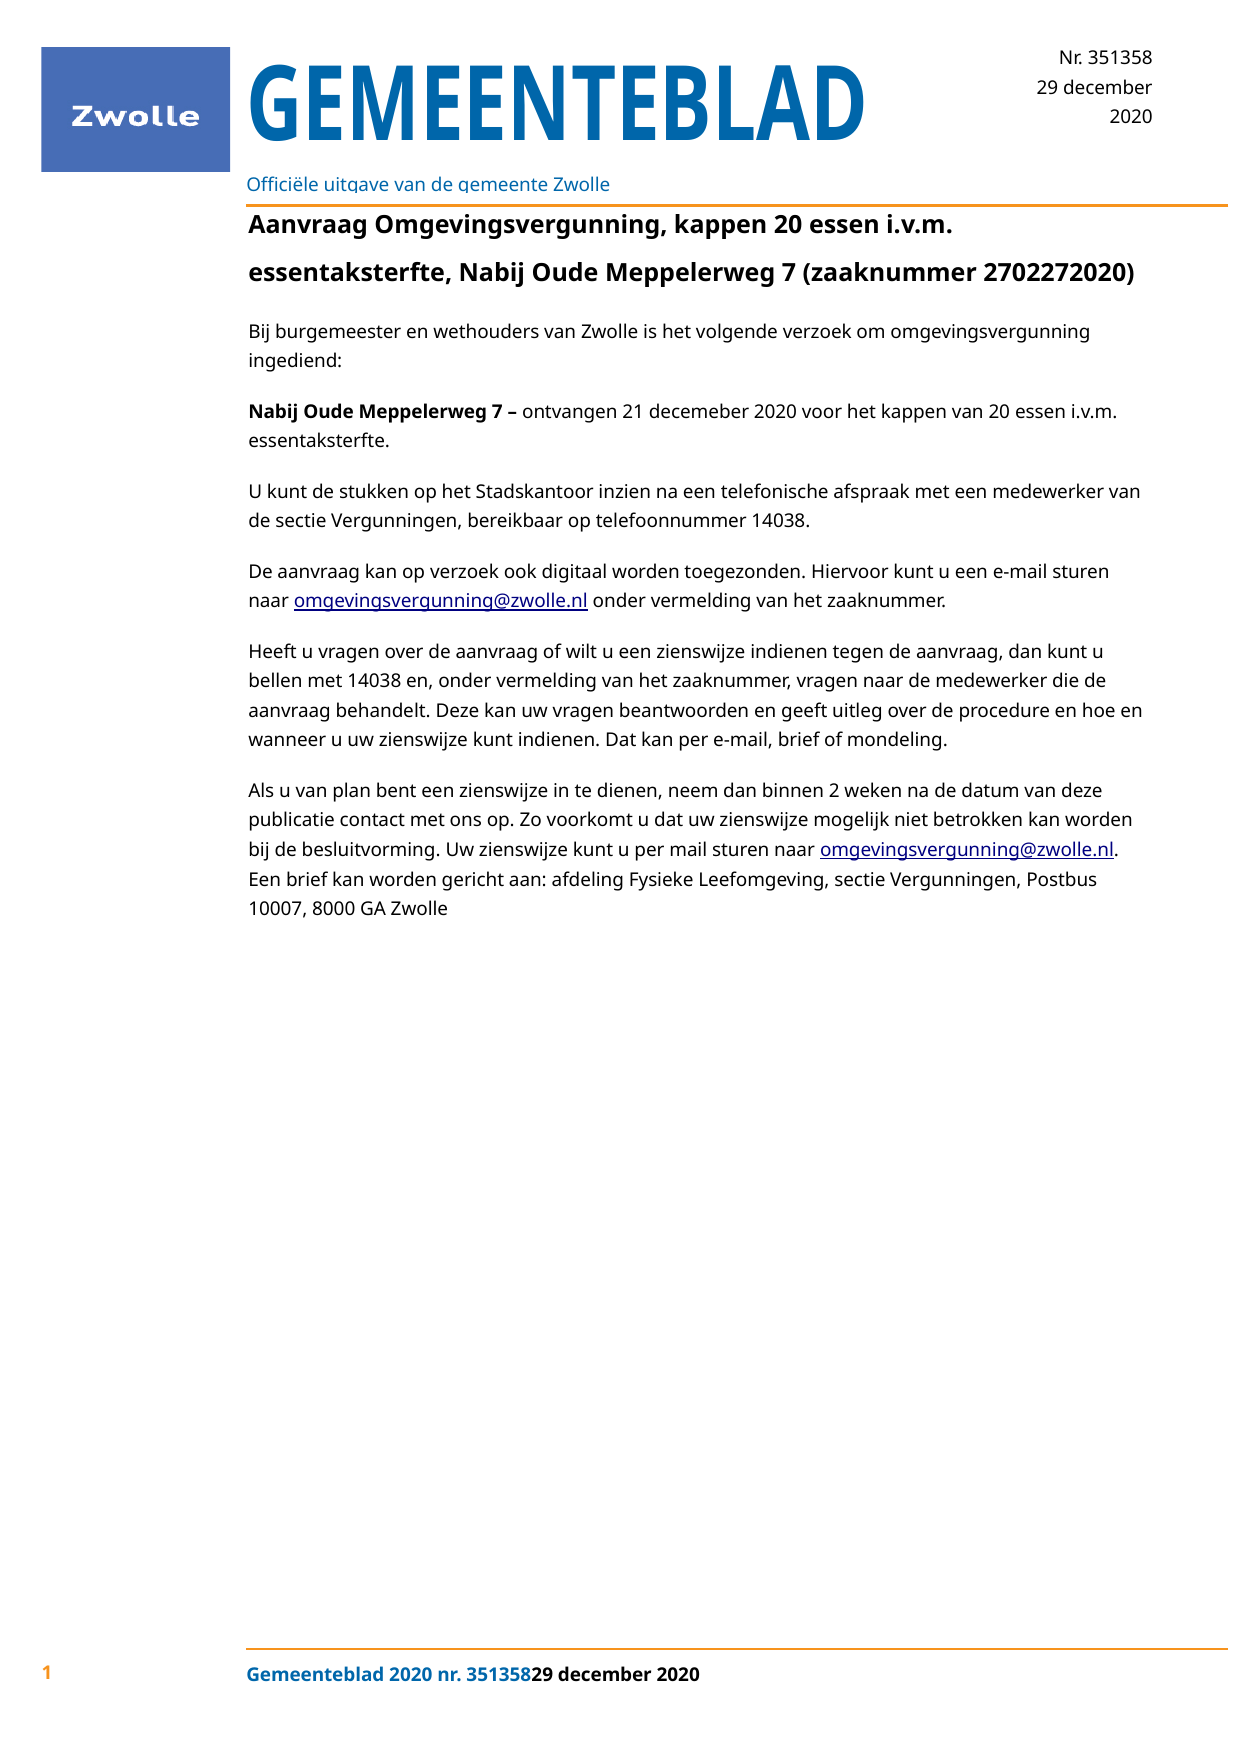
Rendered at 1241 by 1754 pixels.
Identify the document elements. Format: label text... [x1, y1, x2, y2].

picture [41, 47, 231, 172]
text Aanvraag Omgevingsvergunning, kappen 20 essen i.v.m. essentaksterfte, Nabij Oude Meppelerweg 7 (zaaknummer 2702272020) [248, 207, 1152, 288]
text De aanvraag kan op verzoek ook digitaal worden toegezonden. Hiervoor kunt u een e-mail sturen naar omgevingsvergunning@zwolle.nl onder vermelding van het zaaknummer. [248, 558, 1152, 613]
text U kunt de stukken op het Stadskantoor inzien na een telefonische afspraak met een medewerker van de sectie Vergunningen, bereikbaar op telefoonnummer 14038. [248, 478, 1152, 533]
text Als u van plan bent een zienswijze in te dienen, neem dan binnen 2 weken na de datum van deze publicatie contact met ons op. Zo voorkomt u dat uw zienswijze mogelijk niet betrokken kan worden bij de besluitvorming. Uw zienswijze kunt u per mail sturen naar omgevingsvergunning@zwolle.nl. Een brief kan worden gericht aan: afdeling Fysieke Leefomgeving, sectie Vergunningen, Postbus 10007, 8000 GA Zwolle [248, 777, 1152, 921]
text Bij burgemeester en wethouders van Zwolle is het volgende verzoek om omgevingsvergunning ingediend: [248, 318, 1152, 373]
text Nabij Oude Meppelerweg 7 – ontvangen 21 decemeber 2020 voor het kappen van 20 essen i.v.m. essentaksterfte. [248, 398, 1152, 453]
text Heeft u vragen over de aanvraag of wilt u een zienswijze indienen tegen de aanvraag, dan kunt u bellen met 14038 en, onder vermelding van het zaaknummer, vragen naar de medewerker die de aanvraag behandelt. Deze kan uw vragen beantwoorden en geeft uitleg over de procedure en hoe en wanneer u uw zienswijze kunt indienen. Dat kan per e-mail, brief of mondeling. [248, 638, 1152, 752]
